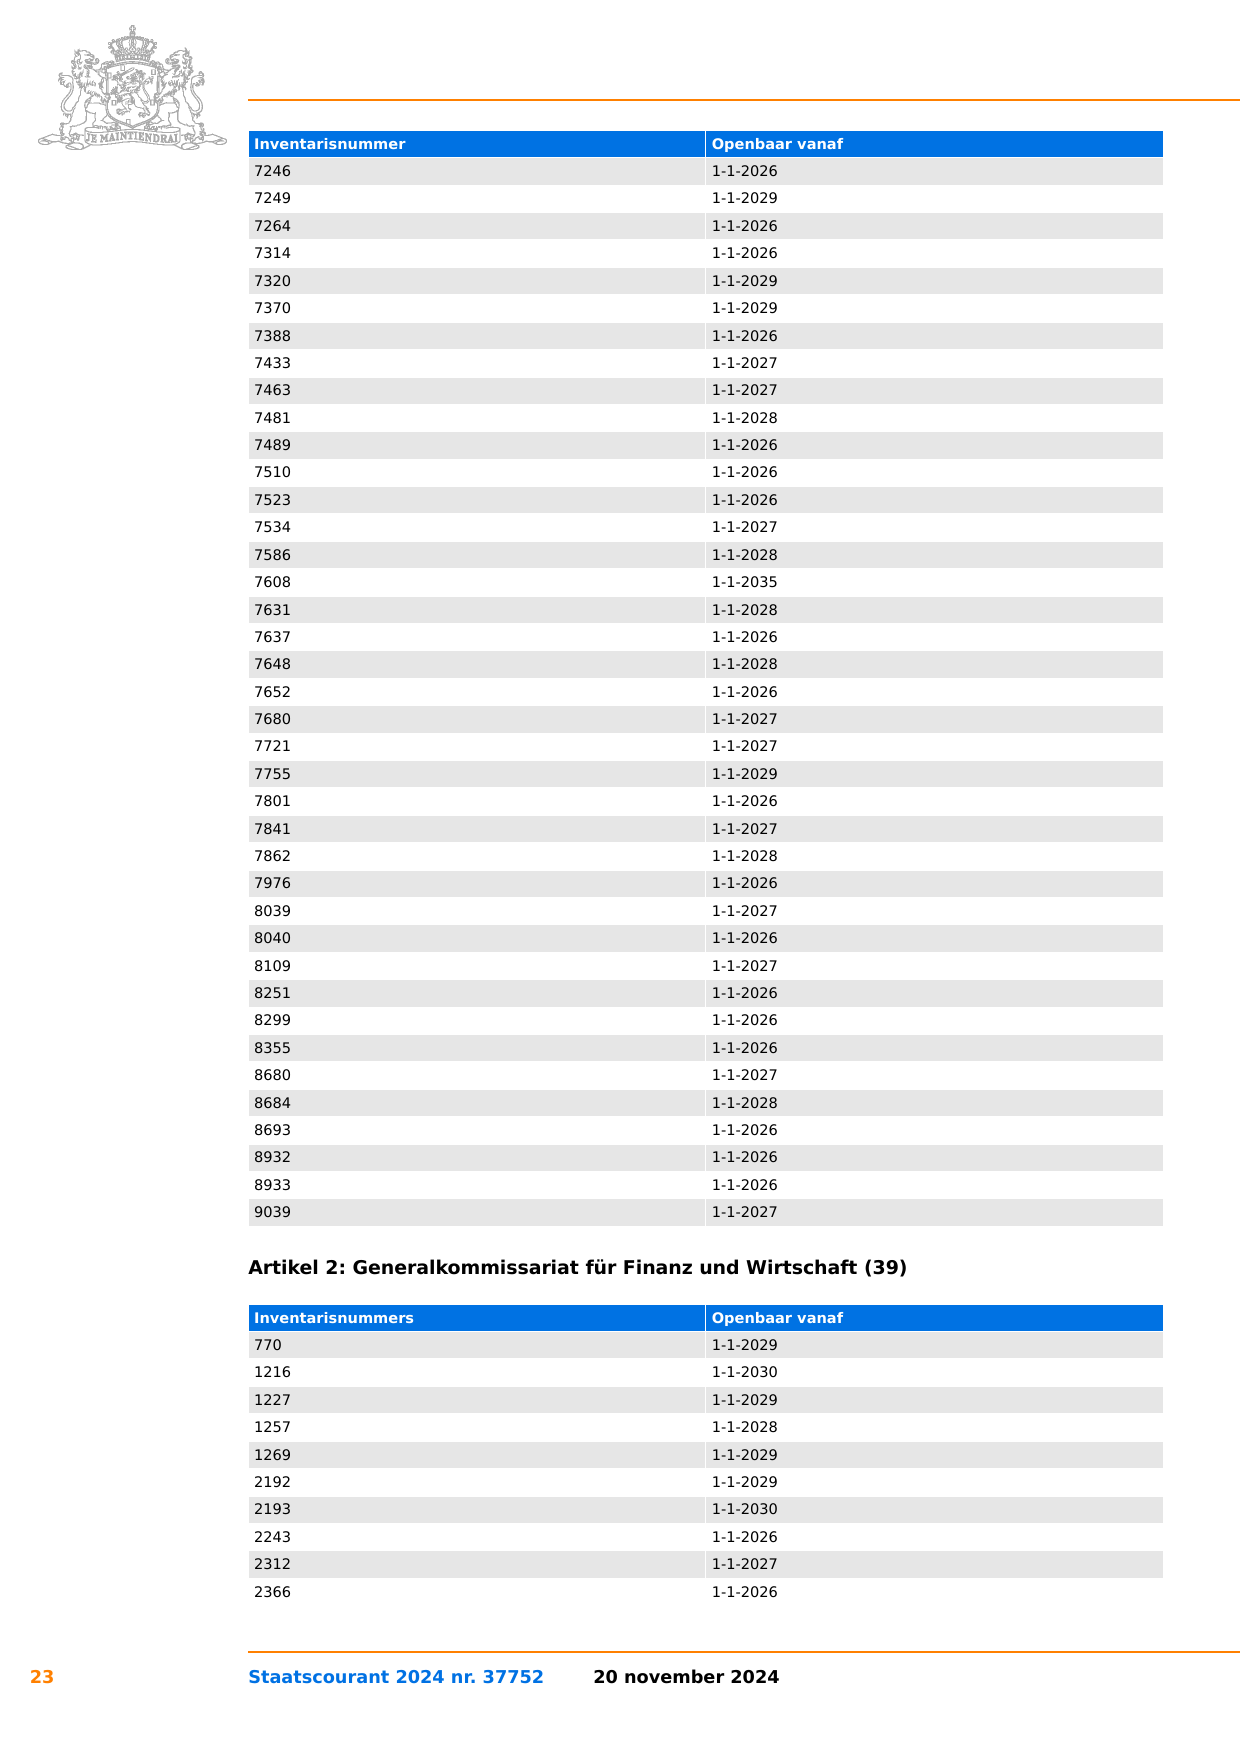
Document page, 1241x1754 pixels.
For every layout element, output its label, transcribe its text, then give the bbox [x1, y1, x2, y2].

table_cell 1-1-2028 [706, 1090, 1163, 1116]
table_cell 7680 [249, 706, 705, 733]
table_cell 1-1-2027 [706, 515, 1163, 541]
table_cell 1-1-2029 [706, 1469, 1163, 1496]
table_cell 1-1-2027 [706, 1551, 1163, 1578]
table_cell 1-1-2027 [706, 1063, 1163, 1089]
table_cell 1-1-2027 [706, 706, 1163, 733]
table_cell 1-1-2027 [706, 953, 1163, 979]
table_cell 1-1-2026 [706, 1035, 1163, 1061]
table_cell 7246 [249, 158, 705, 185]
table_cell 7652 [249, 679, 705, 705]
table_cell 1-1-2029 [706, 1387, 1163, 1413]
table_cell 1216 [249, 1360, 705, 1386]
table_cell 1-1-2028 [706, 1414, 1163, 1441]
table_cell 7523 [249, 487, 705, 513]
table_cell 7463 [249, 378, 705, 404]
table_cell 1-1-2027 [706, 816, 1163, 842]
table_cell 1-1-2026 [706, 460, 1163, 486]
table_cell 8109 [249, 953, 705, 979]
table_header Openbaar vanaf [706, 131, 1163, 157]
table_cell 1227 [249, 1387, 705, 1413]
table_cell 1-1-2027 [706, 378, 1163, 404]
table_cell 1-1-2026 [706, 1579, 1163, 1605]
table_cell 7755 [249, 761, 705, 787]
table_cell 7510 [249, 460, 705, 486]
table_cell 770 [249, 1332, 705, 1358]
table_cell 1-1-2026 [706, 323, 1163, 349]
table_cell 1-1-2026 [706, 1117, 1163, 1143]
table_cell 1-1-2029 [706, 295, 1163, 322]
table_cell 1-1-2026 [706, 1008, 1163, 1034]
table_cell 8039 [249, 898, 705, 924]
table_header Openbaar vanaf [706, 1305, 1163, 1331]
table_cell 7370 [249, 295, 705, 322]
table_cell 8680 [249, 1063, 705, 1089]
table_cell 7976 [249, 871, 705, 897]
table_cell 1-1-2029 [706, 1442, 1163, 1468]
table_cell 1-1-2027 [706, 1199, 1163, 1226]
table_header Inventarisnummers [249, 1305, 705, 1331]
table_cell 8684 [249, 1090, 705, 1116]
table_cell 1257 [249, 1414, 705, 1441]
table_cell 2193 [249, 1497, 705, 1523]
table_cell 1-1-2026 [706, 1524, 1163, 1550]
table_cell 1-1-2026 [706, 980, 1163, 1007]
table_cell 8932 [249, 1145, 705, 1171]
table_cell 8251 [249, 980, 705, 1007]
table_cell 1-1-2028 [706, 843, 1163, 869]
table_cell 7631 [249, 597, 705, 623]
table_cell 7801 [249, 789, 705, 815]
table_cell 2192 [249, 1469, 705, 1496]
table_cell 8355 [249, 1035, 705, 1061]
table_cell 7320 [249, 268, 705, 294]
table_cell 1-1-2028 [706, 597, 1163, 623]
table_cell 1-1-2026 [706, 871, 1163, 897]
table_cell 1-1-2030 [706, 1497, 1163, 1523]
table_cell 1-1-2026 [706, 1145, 1163, 1171]
table_cell 1-1-2028 [706, 542, 1163, 568]
table_cell 1-1-2029 [706, 268, 1163, 294]
picture [38, 25, 227, 150]
table_header Inventarisnummer [249, 131, 705, 157]
table_cell 1-1-2026 [706, 213, 1163, 239]
table_cell 7481 [249, 405, 705, 431]
table_cell 1-1-2026 [706, 679, 1163, 705]
table_cell 2243 [249, 1524, 705, 1550]
table_cell 1-1-2026 [706, 158, 1163, 185]
table_cell 1-1-2026 [706, 925, 1163, 952]
table_cell 7388 [249, 323, 705, 349]
table_cell 1-1-2026 [706, 789, 1163, 815]
subtitle Artikel 2: Generalkommissariat für Finanz und Wirtschaft (39) [248, 1257, 1163, 1279]
table_cell 1-1-2026 [706, 624, 1163, 650]
table_cell 1-1-2029 [706, 761, 1163, 787]
table_cell 1-1-2026 [706, 241, 1163, 267]
table_cell 7608 [249, 569, 705, 596]
table_cell 7534 [249, 515, 705, 541]
table_cell 7433 [249, 350, 705, 376]
table_cell 7586 [249, 542, 705, 568]
table_cell 7648 [249, 651, 705, 678]
table_cell 2312 [249, 1551, 705, 1578]
table_cell 7637 [249, 624, 705, 650]
table_cell 1-1-2028 [706, 405, 1163, 431]
table_cell 1-1-2026 [706, 432, 1163, 459]
table_cell 1-1-2027 [706, 734, 1163, 760]
table_cell 1-1-2035 [706, 569, 1163, 596]
table_cell 1-1-2030 [706, 1360, 1163, 1386]
table_cell 1269 [249, 1442, 705, 1468]
table_cell 7314 [249, 241, 705, 267]
table_cell 1-1-2026 [706, 1172, 1163, 1198]
table_cell 7489 [249, 432, 705, 459]
table_cell 7721 [249, 734, 705, 760]
table_cell 7249 [249, 186, 705, 212]
table_cell 8933 [249, 1172, 705, 1198]
table_cell 1-1-2027 [706, 350, 1163, 376]
table_cell 1-1-2029 [706, 1332, 1163, 1358]
table_cell 1-1-2026 [706, 487, 1163, 513]
table_cell 1-1-2029 [706, 186, 1163, 212]
table_cell 8040 [249, 925, 705, 952]
table_cell 2366 [249, 1579, 705, 1605]
table_cell 1-1-2027 [706, 898, 1163, 924]
table_cell 1-1-2028 [706, 651, 1163, 678]
table_cell 7862 [249, 843, 705, 869]
table_cell 8693 [249, 1117, 705, 1143]
table_cell 7264 [249, 213, 705, 239]
table_cell 7841 [249, 816, 705, 842]
table_cell 8299 [249, 1008, 705, 1034]
table_cell 9039 [249, 1199, 705, 1226]
